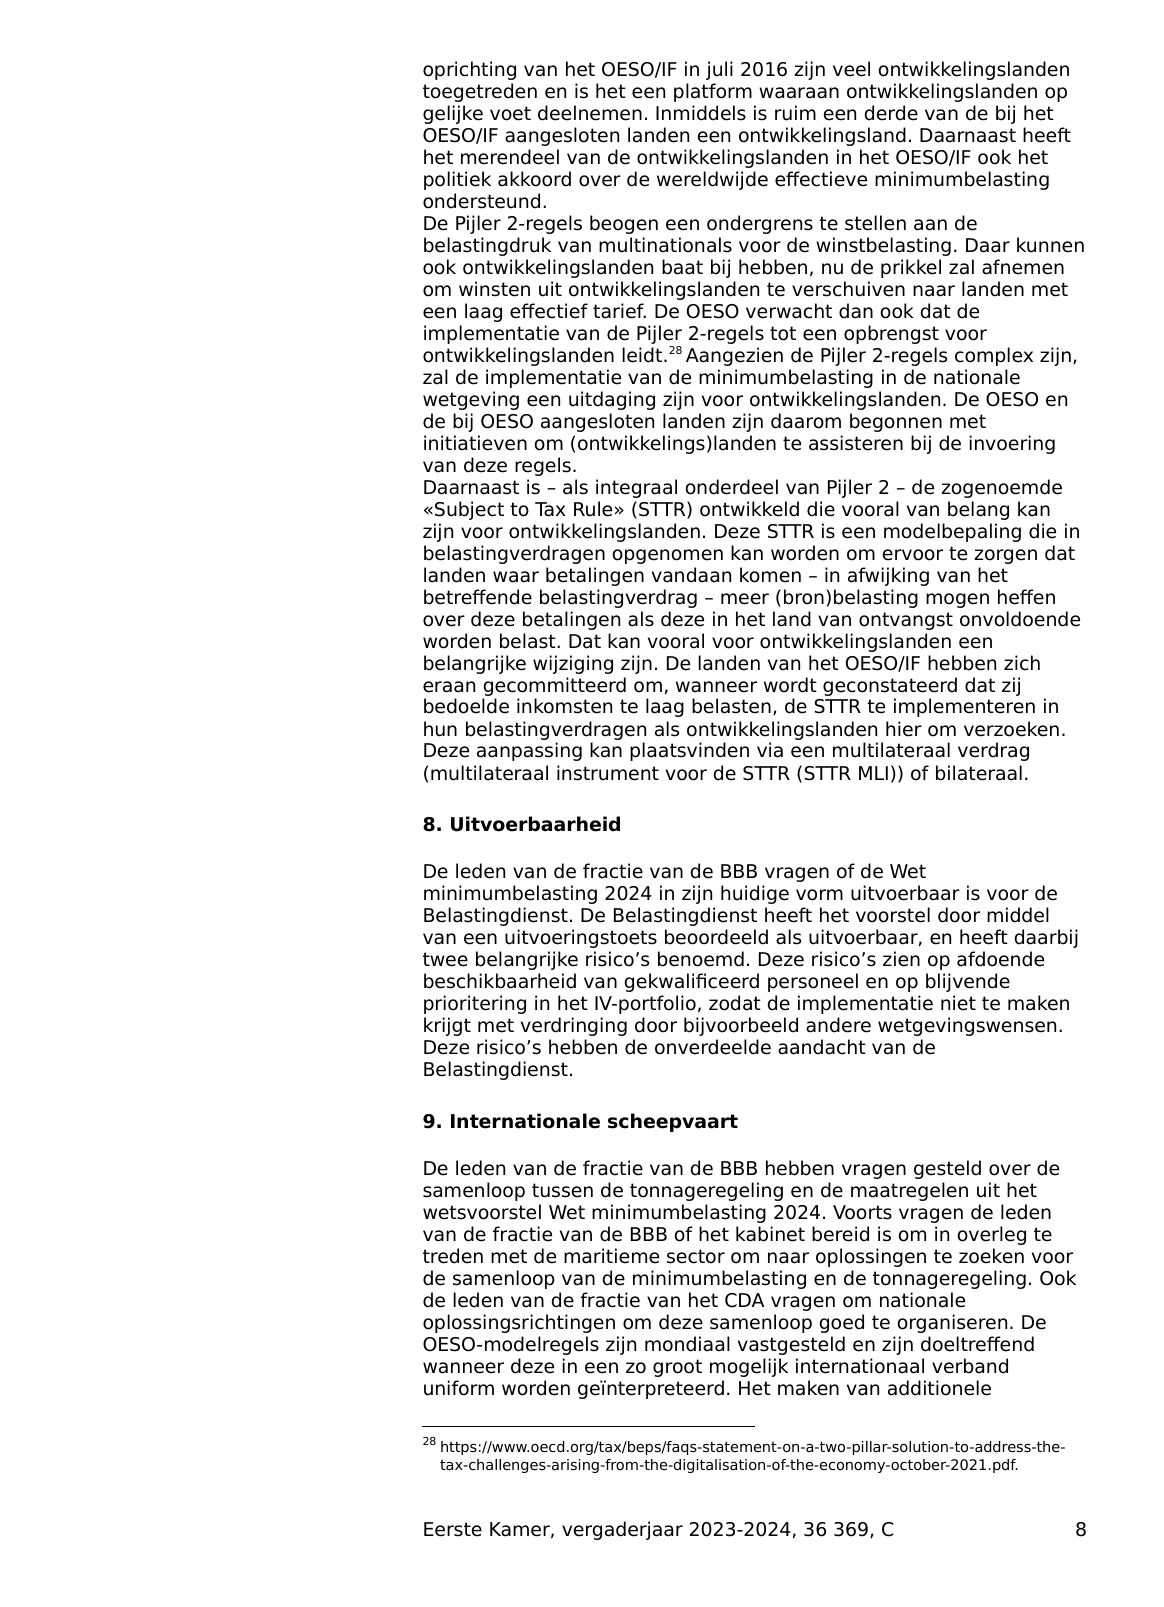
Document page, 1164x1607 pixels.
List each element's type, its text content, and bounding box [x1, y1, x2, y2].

text Daarnaast is – als integraal onderdeel van Pijler 2 – de zogenoemde «Subject to Tax Rule» (STTR) ontwikkeld die vooral van belang kan zijn voor ontwikkelingslanden. Deze STTR is een modelbepaling die in belastingverdragen opgenomen kan worden om ervoor te zorgen dat landen waar betalingen vandaan komen – in afwijking van het betreffende belastingverdrag – meer (bron)belasting mogen heffen over deze betalingen als deze in het land van ontvangst onvoldoende worden belast. Dat kan vooral voor ontwikkelingslanden een belangrijke wijziging zijn. De landen van het OESO/IF hebben zich eraan gecommitteerd om, wanneer wordt geconstateerd dat zij bedoelde inkomsten te laag belasten, de STTR te implementeren in hun belastingverdragen als ontwikkelingslanden hier om verzoeken. Deze aanpassing kan plaatsvinden via een multilateraal verdrag (multilateraal instrument voor de STTR (STTR MLI)) of bilateraal. [422, 477, 1087, 784]
text https://www.oecd.org/tax/beps/faqs-statement-on-a-two-pillar-solution-to-address-the-tax-challenges-arising-from-the-digitalisation-of-the-economy-october-2021.pdf. [422, 1435, 1087, 1474]
subtitle 9. Internationale scheepvaart [422, 1111, 1087, 1133]
text De leden van de fractie van de BBB hebben vragen gesteld over de samenloop tussen de tonnageregeling en de maatregelen uit het wetsvoorstel Wet minimumbelasting 2024. Voorts vragen de leden van de fractie van de BBB of het kabinet bereid is om in overleg te treden met de maritieme sector om naar oplossingen te zoeken voor de samenloop van de minimumbelasting en de tonnageregeling. Ook de leden van de fractie van het CDA vragen om nationale oplossingsrichtingen om deze samenloop goed te organiseren. De OESO-modelregels zijn mondiaal vastgesteld en zijn doeltreffend wanneer deze in een zo groot mogelijk internationaal verband uniform worden geïnterpreteerd. Het maken van additionele [422, 1158, 1087, 1400]
text oprichting van het OESO/IF in juli 2016 zijn veel ontwikkelingslanden toegetreden en is het een platform waaraan ontwikkelingslanden op gelijke voet deelnemen. Inmiddels is ruim een derde van de bij het OESO/IF aangesloten landen een ontwikkelingsland. Daarnaast heeft het merendeel van de ontwikkelingslanden in het OESO/IF ook het politiek akkoord over de wereldwijde effectieve minimumbelasting ondersteund. [422, 59, 1087, 213]
text De leden van de fractie van de BBB vragen of de Wet minimumbelasting 2024 in zijn huidige vorm uitvoerbaar is voor de Belastingdienst. De Belastingdienst heeft het voorstel door middel van een uitvoeringstoets beoordeeld als uitvoerbaar, en heeft daarbij twee belangrijke risico’s benoemd. Deze risico’s zien op afdoende beschikbaarheid van gekwalificeerd personeel en op blijvende prioritering in het IV-portfolio, zodat de implementatie niet te maken krijgt met verdringing door bijvoorbeeld andere wetgevingswensen. Deze risico’s hebben de onverdeelde aandacht van de Belastingdienst. [422, 861, 1087, 1081]
subtitle 8. Uitvoerbaarheid [422, 814, 1087, 836]
text De Pijler 2-regels beogen een ondergrens te stellen aan de belastingdruk van multinationals voor de winstbelasting. Daar kunnen ook ontwikkelingslanden baat bij hebben, nu de prikkel zal afnemen om winsten uit ontwikkelingslanden te verschuiven naar landen met een laag effectief tarief. De OESO verwacht dan ook dat de implementatie van de Pijler 2-regels tot een opbrengst voor ontwikkelingslanden leidt.Aangezien de Pijler 2-regels complex zijn, zal de implementatie van de minimumbelasting in de nationale wetgeving een uitdaging zijn voor ontwikkelingslanden. De OESO en de bij OESO aangesloten landen zijn daarom begonnen met initiatieven om (ontwikkelings)landen te assisteren bij de invoering van deze regels. [422, 213, 1087, 477]
